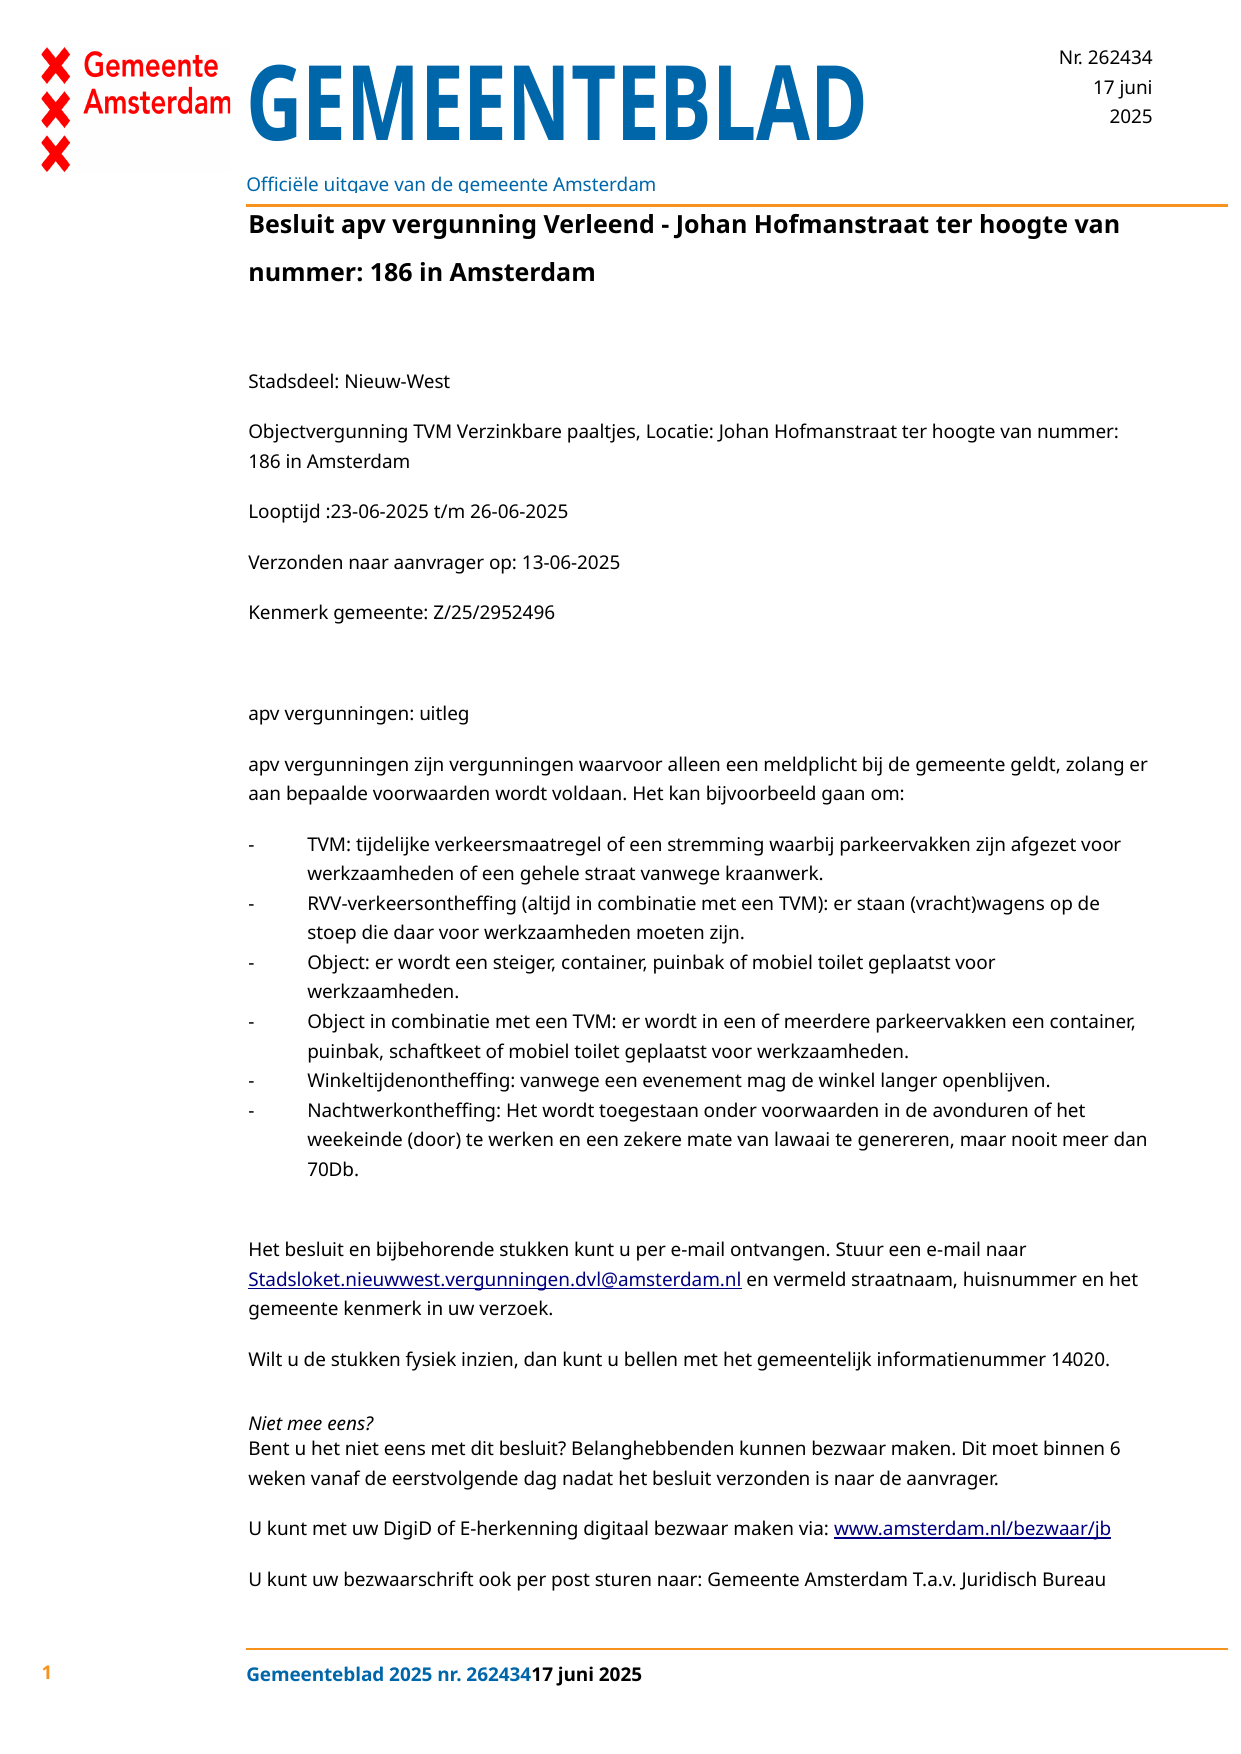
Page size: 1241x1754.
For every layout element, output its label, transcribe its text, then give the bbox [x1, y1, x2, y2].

text Bent u het niet eens met dit besluit? Belanghebbenden kunnen bezwaar maken. Dit moet binnen 6 weken vanaf de eerstvolgende dag nadat het besluit verzonden is naar de aanvrager. [248, 1436, 1152, 1491]
text apv vergunningen: uitleg [248, 700, 1152, 726]
list TVM: tijdelijke verkeersmaatregel of een stremming waarbij parkeervakken zijn afgezet voor werkzaamheden of een gehele straat vanwege kraanwerk. [248, 831, 1152, 886]
text Niet mee eens? [248, 1410, 1152, 1436]
list Winkeltijdenontheffing: vanwege een evenement mag de winkel langer openblijven. [248, 1067, 1152, 1093]
text Stadsdeel: Nieuw-West [248, 368, 1152, 394]
text U kunt met uw DigiD of E-herkenning digitaal bezwaar maken via: www.amsterdam.nl/bezwaar/jb [248, 1516, 1152, 1541]
list Nachtwerkontheffing: Het wordt toegestaan onder voorwaarden in de avonduren of het weekeinde (door) te werken en een zekere mate van lawaai te genereren, maar nooit meer dan 70Db. [248, 1097, 1152, 1182]
text apv vergunningen zijn vergunningen waarvoor alleen een meldplicht bij de gemeente geldt, zolang er aan bepaalde voorwaarden wordt voldaan. Het kan bijvoorbeeld gaan om: [248, 751, 1152, 806]
text Looptijd :23-06-2025 t/m 26-06-2025 [248, 499, 1152, 524]
text Verzonden naar aanvrager op: 13-06-2025 [248, 549, 1152, 575]
list Object in combinatie met een TVM: er wordt in een of meerdere parkeervakken een container, puinbak, schaftkeet of mobiel toilet geplaatst voor werkzaamheden. [248, 1008, 1152, 1064]
picture [41, 47, 231, 172]
text Wilt u de stukken fysiek inzien, dan kunt u bellen met het gemeentelijk informatienummer 14020. [248, 1346, 1152, 1372]
text Het besluit en bijbehorende stukken kunt u per e-mail ontvangen. Stuur een e-mail naar Stadsloket.nieuwwest.vergunningen.dvl@amsterdam.nl en vermeld straatnaam, huisnummer en het gemeente kenmerk in uw verzoek. [248, 1236, 1152, 1321]
text Kenmerk gemeente: Z/25/2952496 [248, 599, 1152, 625]
text Besluit apv vergunning Verleend - Johan Hofmanstraat ter hoogte van nummer: 186 in Amsterdam [248, 207, 1152, 288]
list Object: er wordt een steiger, container, puinbak of mobiel toilet geplaatst voor werkzaamheden. [248, 949, 1152, 1004]
list RVV-verkeersontheffing (altijd in combinatie met een TVM): er staan (vracht)wagens op de stoep die daar voor werkzaamheden moeten zijn. [248, 890, 1152, 945]
text Objectvergunning TVM Verzinkbare paaltjes, Locatie: Johan Hofmanstraat ter hoogte van nummer: 186 in Amsterdam [248, 419, 1152, 474]
text U kunt uw bezwaarschrift ook per post sturen naar: Gemeente Amsterdam T.a.v. Juridisch Bureau [248, 1566, 1152, 1592]
